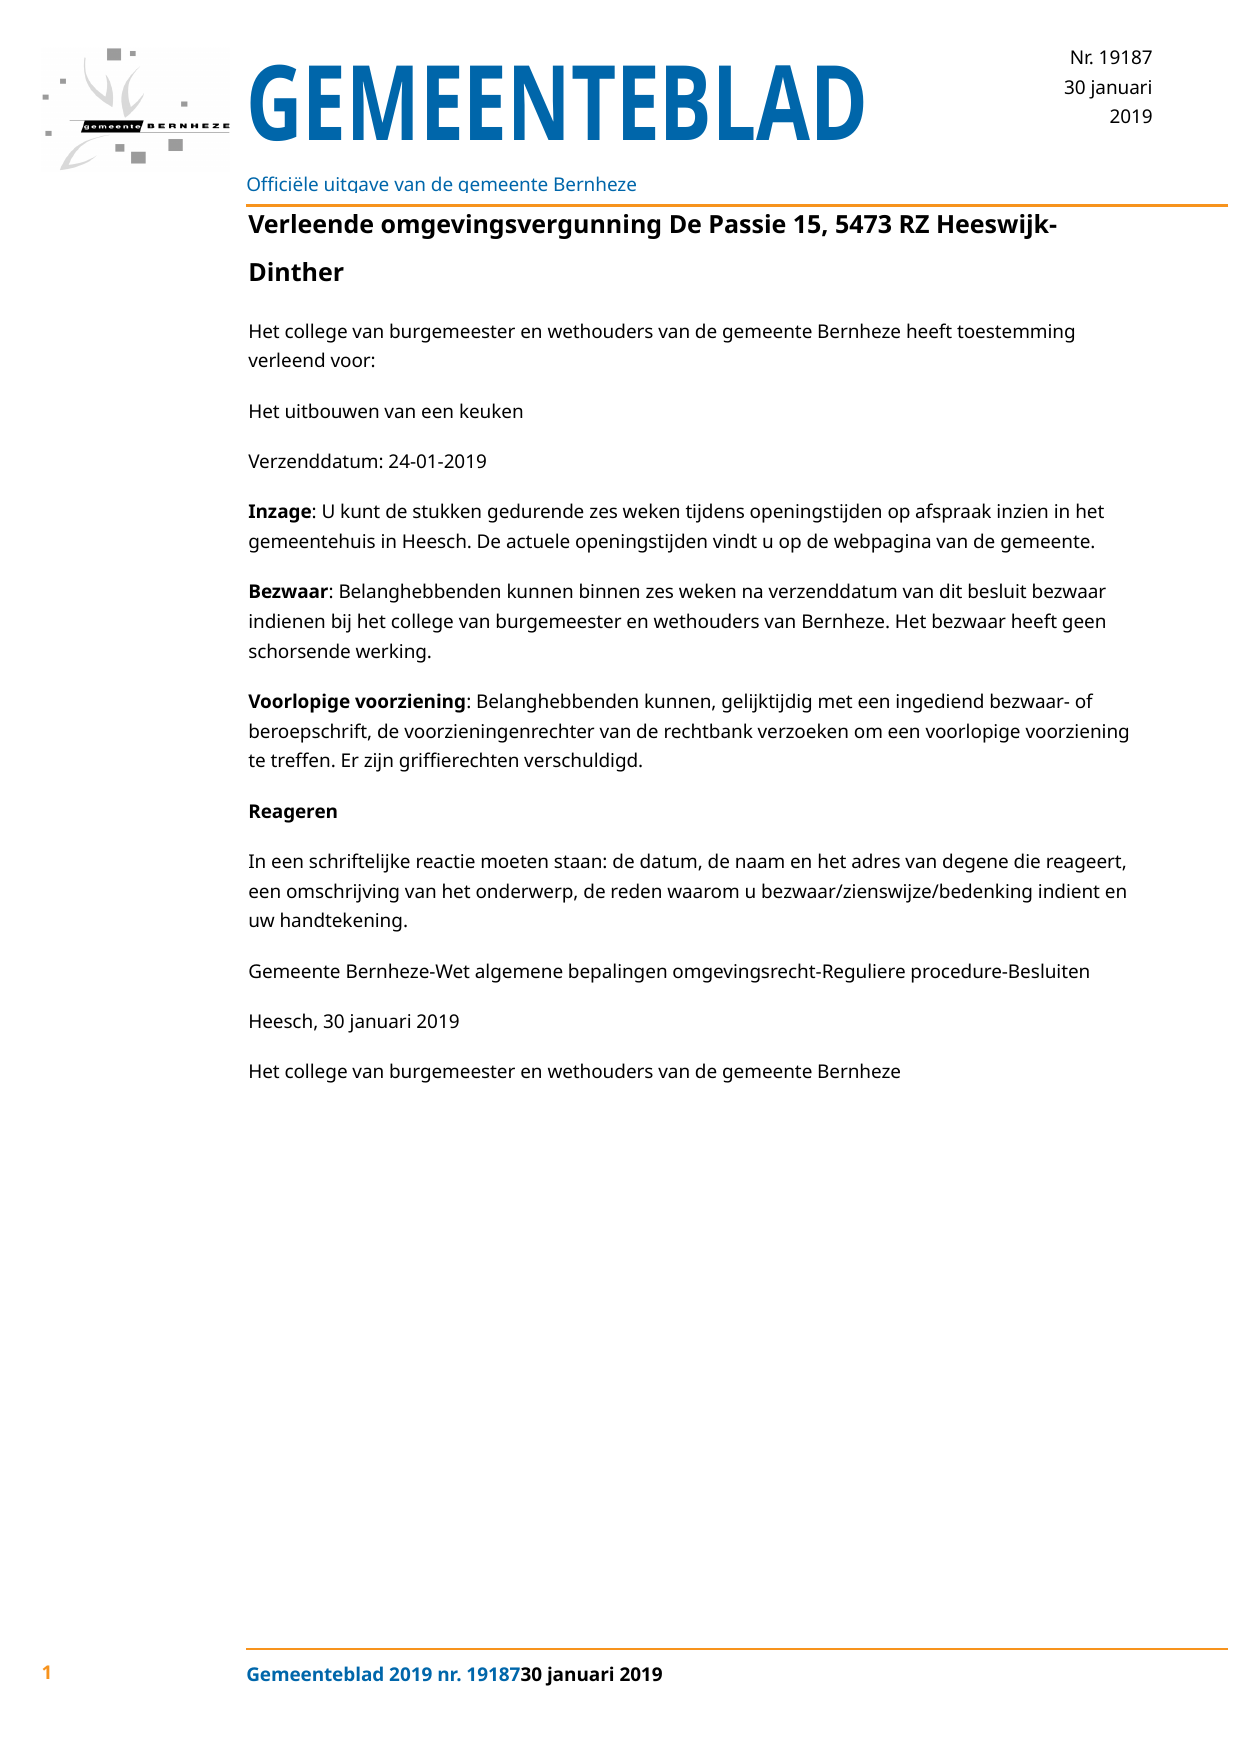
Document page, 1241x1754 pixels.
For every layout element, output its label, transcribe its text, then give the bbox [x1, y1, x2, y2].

text Voorlopige voorziening: Belanghebbenden kunnen, gelijktijdig met een ingediend bezwaar- of beroepschrift, de voorzieningenrechter van de rechtbank verzoeken om een voorlopige voorziening te treffen. Er zijn griffierechten verschuldigd. [248, 688, 1152, 773]
text Het uitbouwen van een keuken [248, 398, 1152, 424]
text Verleende omgevingsvergunning De Passie 15, 5473 RZ Heeswijk-Dinther [248, 207, 1152, 288]
text In een schriftelijke reactie moeten staan: de datum, de naam en het adres van degene die reageert, een omschrijving van het onderwerp, de reden waarom u bezwaar/zienswijze/bedenking indient en uw handtekening. [248, 848, 1152, 933]
text Heesch, 30 januari 2019 [248, 1008, 1152, 1034]
text Het college van burgemeester en wethouders van de gemeente Bernheze heeft toestemming verleend voor: [248, 318, 1152, 373]
text Reageren [248, 798, 1152, 824]
text Bezwaar: Belanghebbenden kunnen binnen zes weken na verzenddatum van dit besluit bezwaar indienen bij het college van burgemeester en wethouders van Bernheze. Het bezwaar heeft geen schorsende werking. [248, 579, 1152, 664]
text Gemeente Bernheze-Wet algemene bepalingen omgevingsrecht-Reguliere procedure-Besluiten [248, 958, 1152, 984]
text Inzage: U kunt de stukken gedurende zes weken tijdens openingstijden op afspraak inzien in het gemeentehuis in Heesch. De actuele openingstijden vindt u op de webpagina van de gemeente. [248, 499, 1152, 554]
text Verzenddatum: 24-01-2019 [248, 448, 1152, 474]
picture [41, 47, 231, 172]
text Het college van burgemeester en wethouders van de gemeente Bernheze [248, 1059, 1152, 1084]
